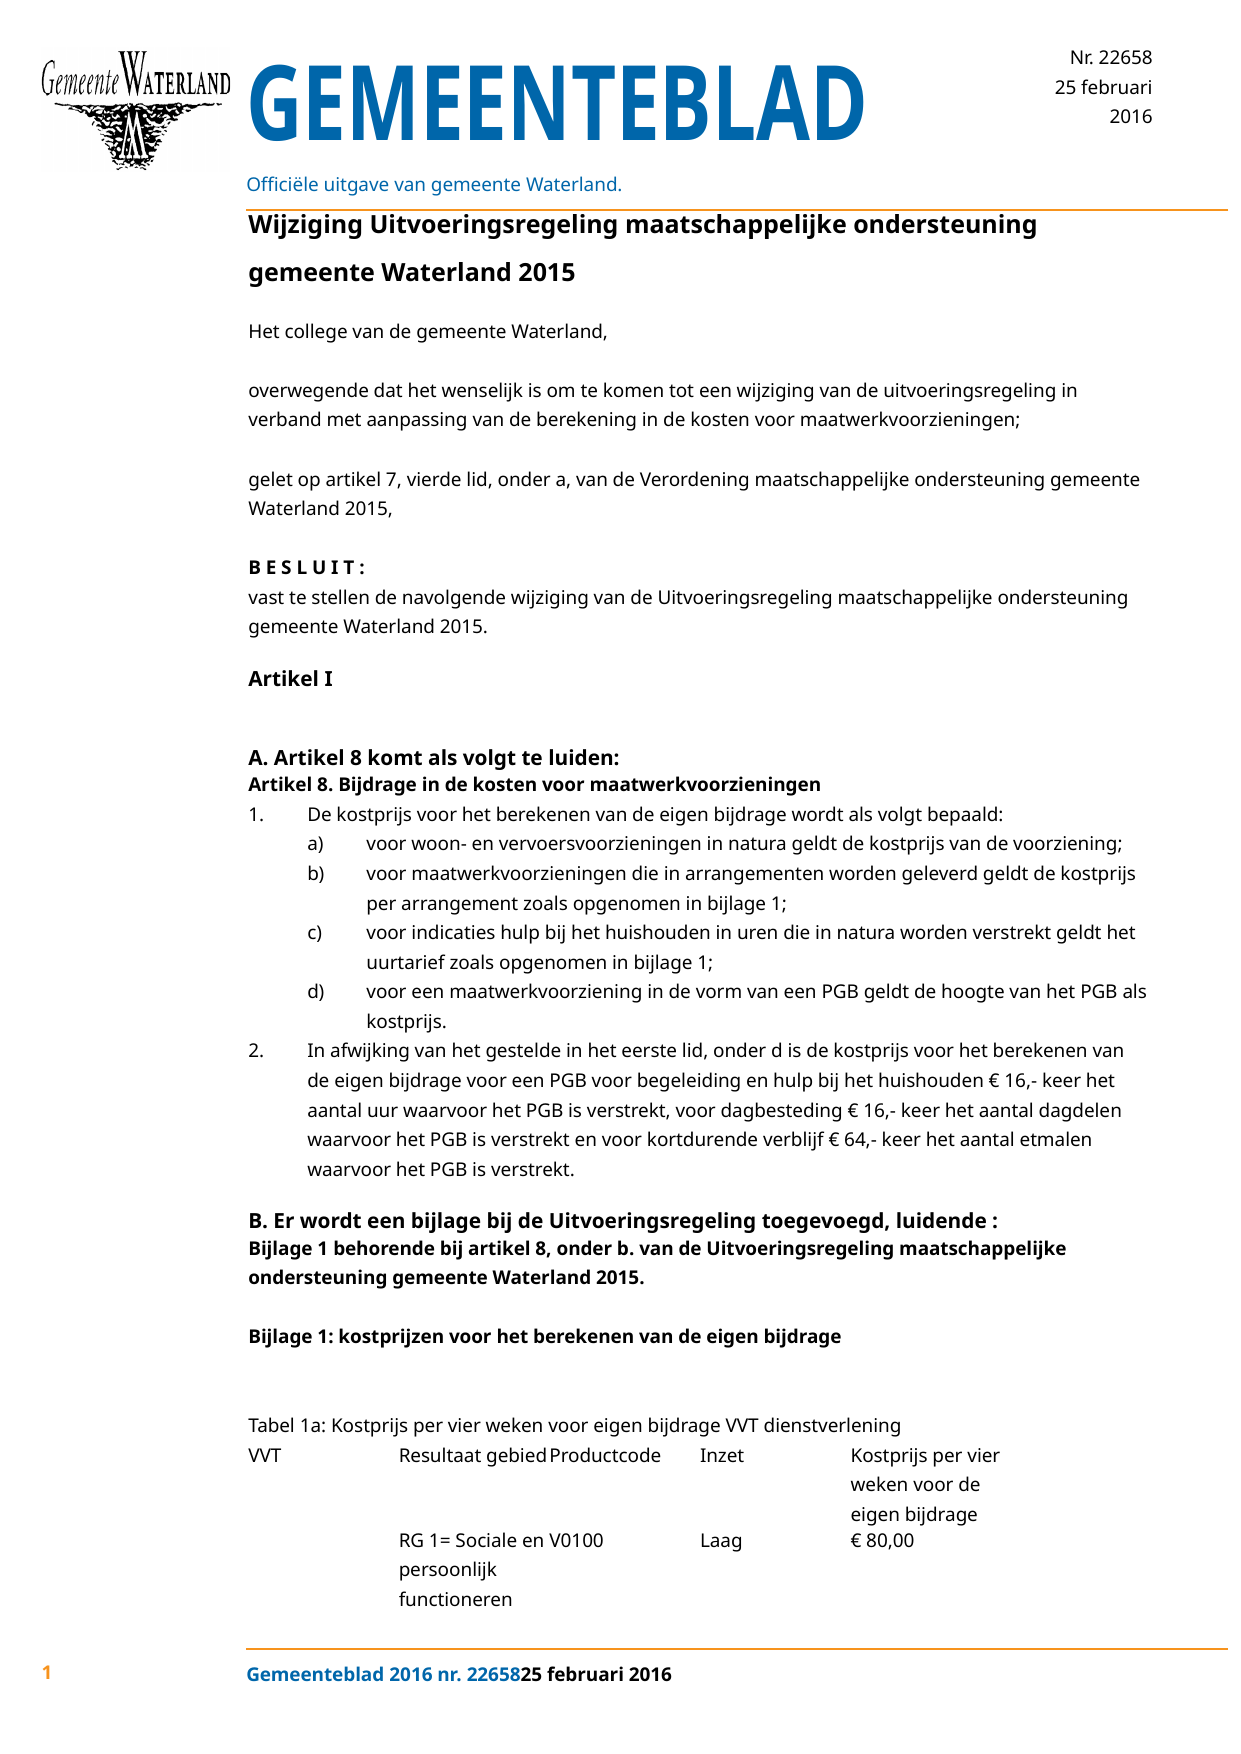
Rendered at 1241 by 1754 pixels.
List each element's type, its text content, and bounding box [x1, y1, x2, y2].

list voor indicaties hulp bij het huishouden in uren die in natura worden verstrekt geldt het uurtarief zoals opgenomen in bijlage 1; [307, 919, 1152, 975]
list voor woon- en vervoersvoorzieningen in natura geldt de kostprijs van de voorziening; [307, 831, 1152, 856]
table_header Productcode [549, 1442, 700, 1527]
picture [41, 47, 231, 172]
text gelet op artikel 7, vierde lid, onder a, van de Verordening maatschappelijke ondersteuning gemeente Waterland 2015, [248, 466, 1152, 521]
text Wijziging Uitvoeringsregeling maatschappelijke ondersteuning gemeente Waterland 2015 [248, 211, 1152, 288]
text Artikel 8. Bijdrage in de kosten voor maatwerkvoorzieningen [248, 771, 1152, 797]
table_header Inzet [700, 1442, 850, 1527]
table_header Resultaat gebied [399, 1442, 549, 1527]
table_cell Laag [700, 1527, 850, 1612]
list voor maatwerkvoorzieningen die in arrangementen worden geleverd geldt de kostprijs per arrangement zoals opgenomen in bijlage 1; [307, 860, 1152, 916]
text Bijlage 1 behorende bij artikel 8, onder b. van de Uitvoeringsregeling maatschappelijke ondersteuning gemeente Waterland 2015. [248, 1235, 1152, 1290]
text Bijlage 1: kostprijzen voor het berekenen van de eigen bijdrage [248, 1324, 1152, 1349]
table_header Kostprijs per vier weken voor de eigen bijdrage [850, 1442, 1001, 1527]
text vast te stellen de navolgende wijziging van de Uitvoeringsregeling maatschappelijke ondersteuning gemeente Waterland 2015. [248, 584, 1152, 639]
table_cell € 80,00 [850, 1527, 1001, 1612]
table_cell RG 1= Sociale en persoonlijk functioneren [399, 1527, 549, 1612]
text Het college van de gemeente Waterland, [248, 318, 1152, 344]
text Artikel I [248, 664, 1152, 693]
table_cell V0100 [549, 1527, 700, 1612]
text Tabel 1a: Kostprijs per vier weken voor eigen bijdrage VVT dienstverlening [248, 1412, 1152, 1438]
text B E S L U I T : [248, 554, 1152, 580]
table_cell [248, 1527, 398, 1612]
text A. Artikel 8 komt als volgt te luiden: [248, 743, 1152, 771]
list voor een maatwerkvoorziening in de vorm van een PGB geldt de hoogte van het PGB als kostprijs. [307, 978, 1152, 1034]
list De kostprijs voor het berekenen van de eigen bijdrage wordt als volgt bepaald: [248, 801, 1152, 827]
text B. Er wordt een bijlage bij de Uitvoeringsregeling toegevoegd, luidende : [248, 1206, 1152, 1235]
table_header VVT [248, 1442, 398, 1527]
text overwegende dat het wenselijk is om te komen tot een wijziging van de uitvoeringsregeling in verband met aanpassing van de berekening in de kosten voor maatwerkvoorzieningen; [248, 377, 1152, 432]
list In afwijking van het gestelde in het eerste lid, onder d is de kostprijs voor het berekenen van de eigen bijdrage voor een PGB voor begeleiding en hulp bij het huishouden € 16,- keer het aantal uur waarvoor het PGB is verstrekt, voor dagbesteding € 16,- keer het aantal dagdelen waarvoor het PGB is verstrekt en voor kortdurende verblijf € 64,- keer het aantal etmalen waarvoor het PGB is verstrekt. [248, 1038, 1152, 1182]
